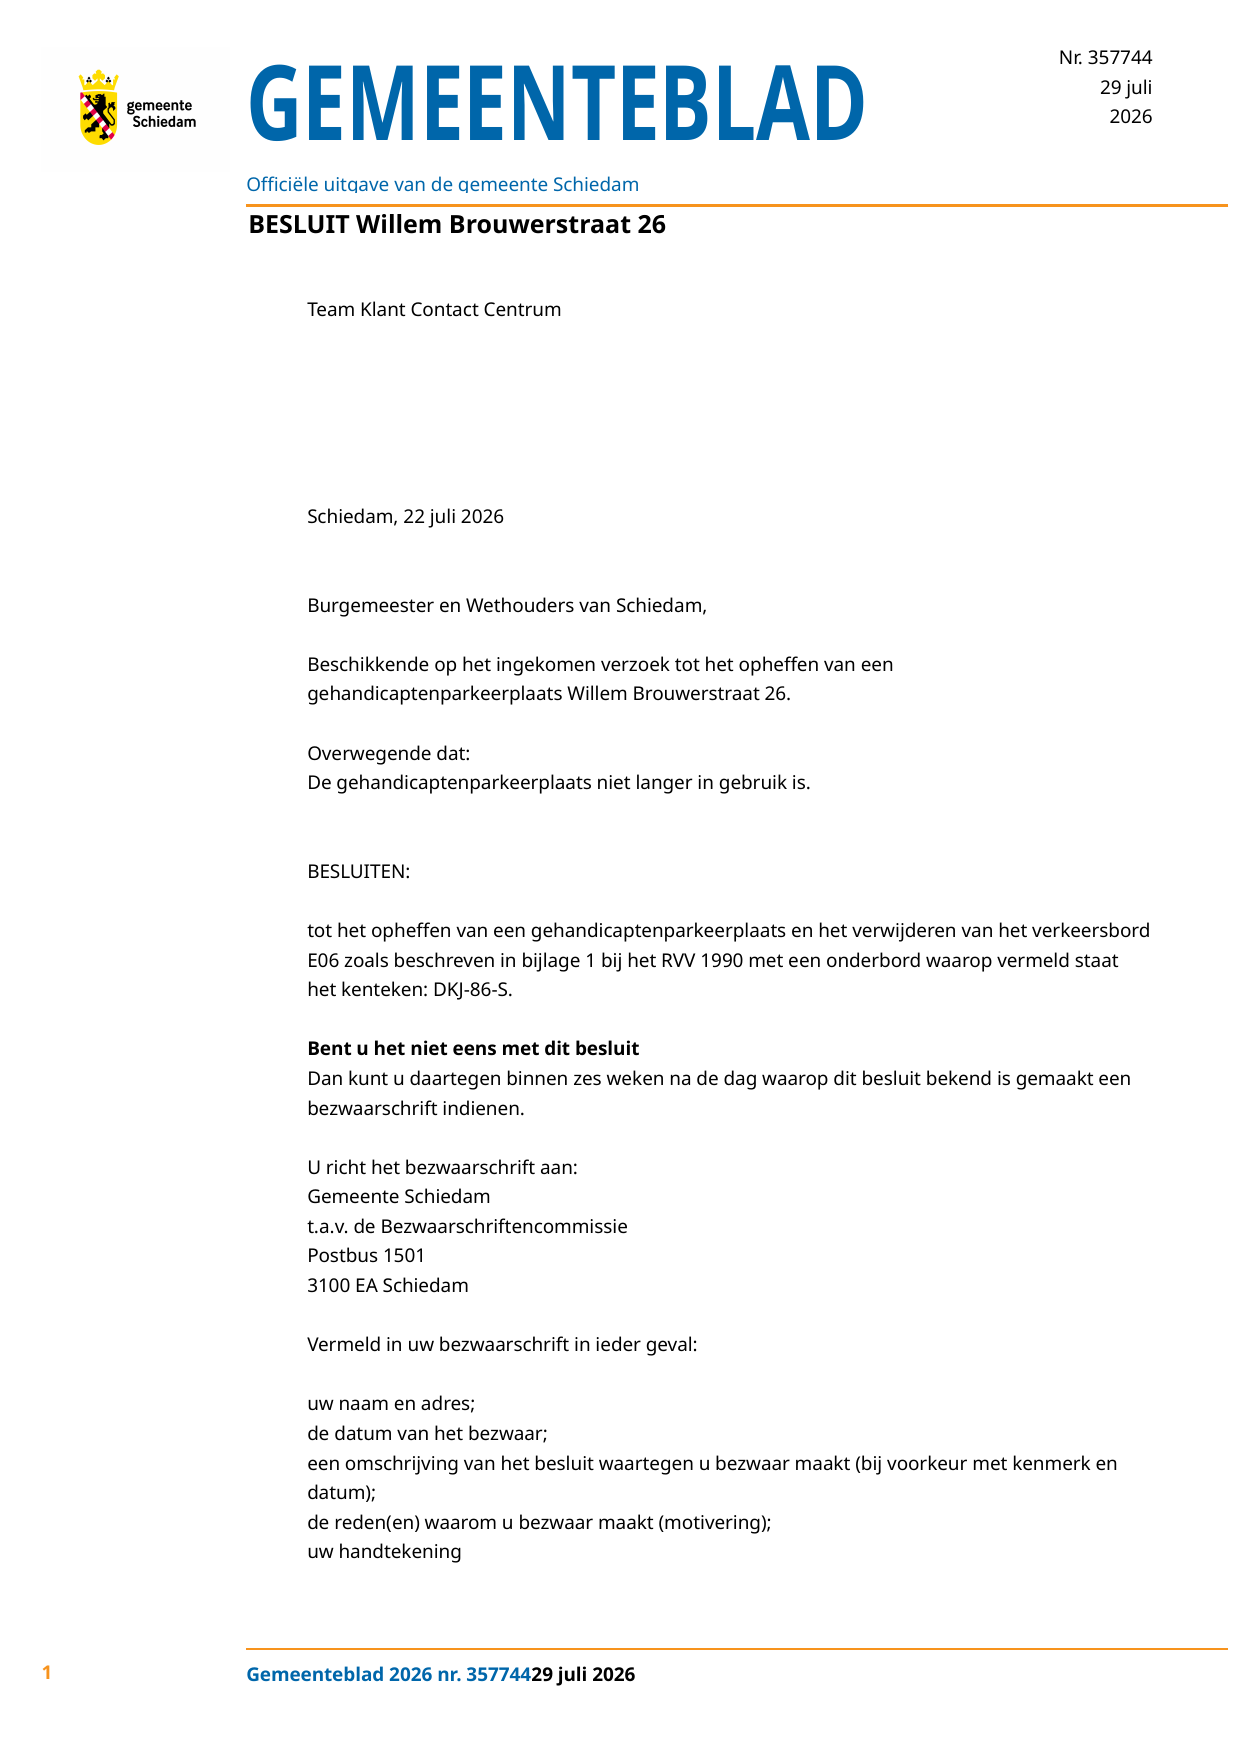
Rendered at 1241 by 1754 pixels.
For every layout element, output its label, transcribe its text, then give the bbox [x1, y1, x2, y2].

list Overwegende dat: [248, 740, 1152, 766]
list BESLUITEN: [248, 858, 1152, 884]
list t.a.v. de Bezwaarschriftencommissie [248, 1213, 1152, 1239]
list Beschikkende op het ingekomen verzoek tot het opheffen van een gehandicaptenparkeerplaats Willem Brouwerstraat 26. [248, 651, 1152, 706]
list Vermeld in uw bezwaarschrift in ieder geval: [248, 1331, 1152, 1357]
list Dan kunt u daartegen binnen zes weken na de dag waarop dit besluit bekend is gemaakt een bezwaarschrift indienen. [248, 1065, 1152, 1121]
list Burgemeester en Wethouders van Schiedam, [248, 592, 1152, 618]
list een omschrijving van het besluit waartegen u bezwaar maakt (bij voorkeur met kenmerk en datum); [248, 1450, 1152, 1505]
list Postbus 1501 [248, 1243, 1152, 1268]
list 3100 EA Schiedam [248, 1272, 1152, 1298]
list Bent u het niet eens met dit besluit [248, 1036, 1152, 1061]
list de reden(en) waarom u bezwaar maakt (motivering); [248, 1509, 1152, 1535]
picture [41, 47, 231, 172]
list Gemeente Schiedam [248, 1183, 1152, 1209]
list Team Klant Contact Centrum [248, 296, 1152, 322]
list de datum van het bezwaar; [248, 1420, 1152, 1446]
list U richt het bezwaarschrift aan: [248, 1154, 1152, 1180]
list tot het opheffen van een gehandicaptenparkeerplaats en het verwijderen van het verkeersbord E06 zoals beschreven in bijlage 1 bij het RVV 1990 met een onderbord waarop vermeld staat het kenteken: DKJ-86-S. [248, 917, 1152, 1002]
text BESLUIT Willem Brouwerstraat 26 [248, 207, 1152, 241]
list De gehandicaptenparkeerplaats niet langer in gebruik is. [248, 769, 1152, 795]
list uw naam en adres; [248, 1391, 1152, 1416]
list uw handtekening [248, 1538, 1152, 1564]
list Schiedam, 22 juli 2026 [248, 503, 1152, 529]
